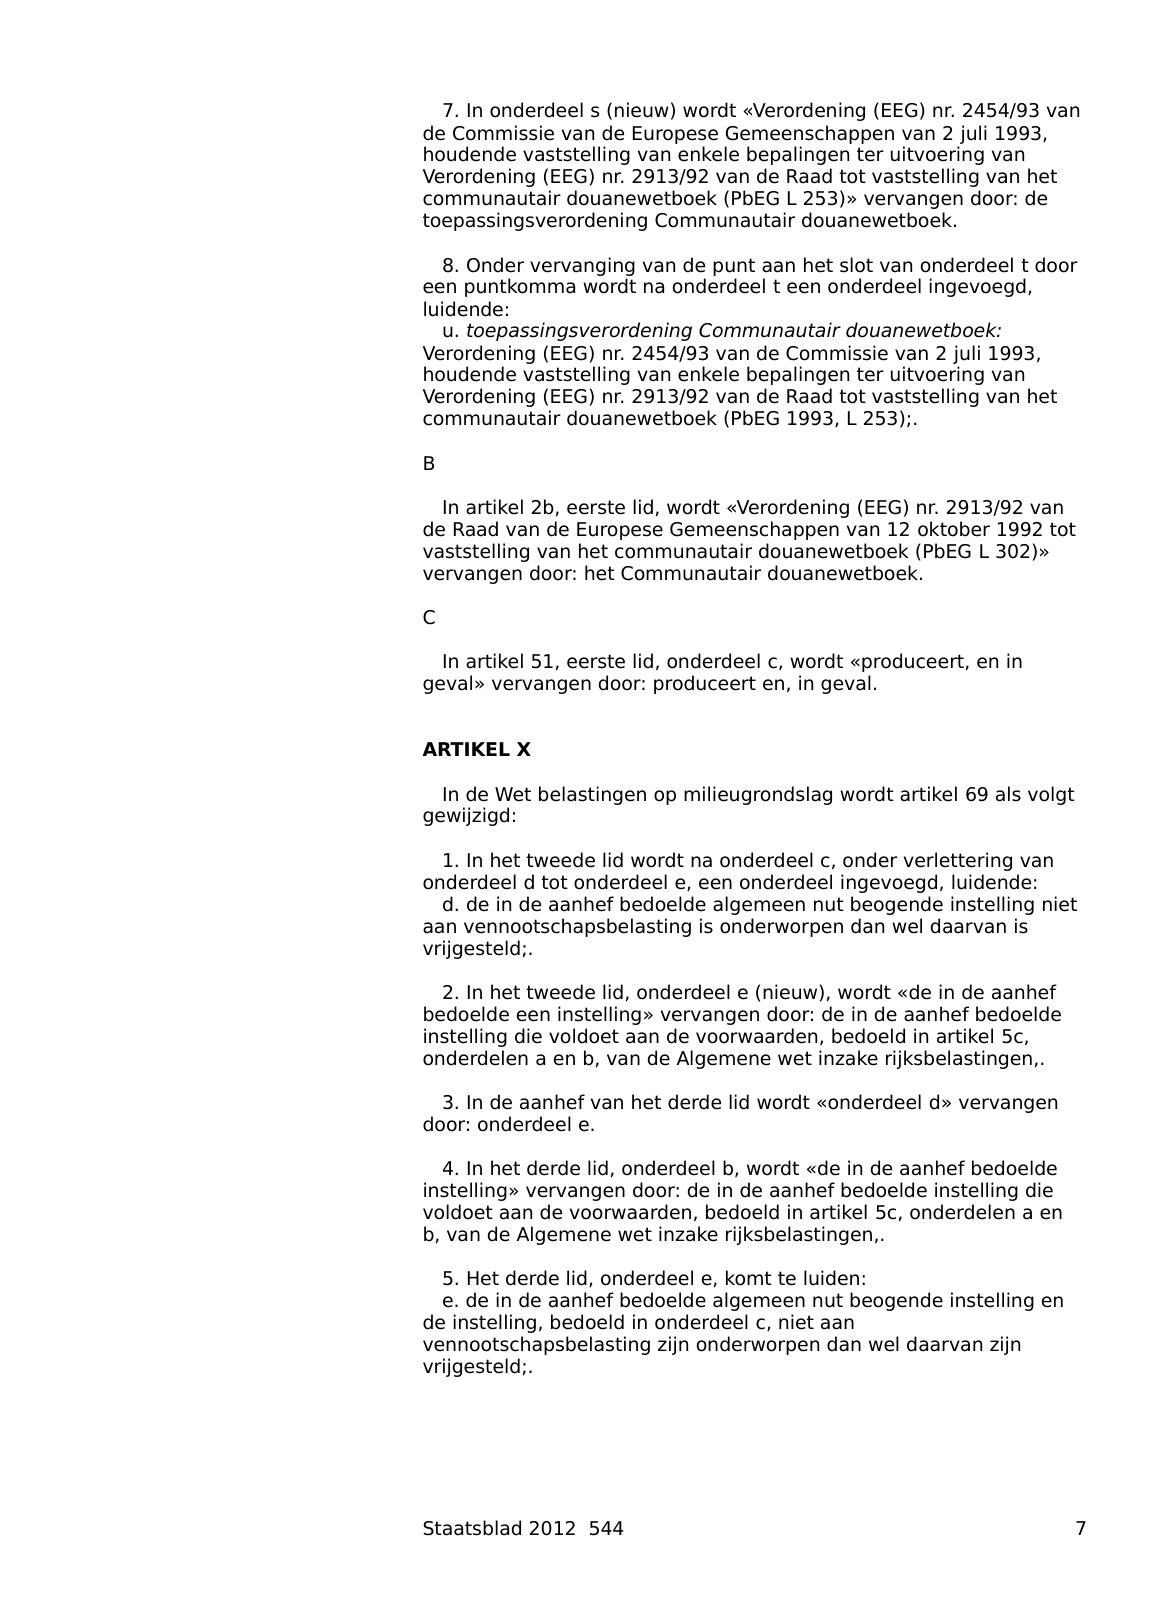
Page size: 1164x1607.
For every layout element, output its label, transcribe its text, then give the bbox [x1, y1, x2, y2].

text 8. Onder vervanging van de punt aan het slot van onderdeel t door een puntkomma wordt na onderdeel t een onderdeel ingevoegd, luidende: [422, 254, 1087, 320]
text In artikel 2b, eerste lid, wordt «Verordening (EEG) nr. 2913/92 van de Raad van de Europese Gemeenschappen van 12 oktober 1992 tot vaststelling van het communautair douanewetboek (PbEG L 302)» vervangen door: het Communautair douanewetboek. [422, 497, 1087, 584]
text u. toepassingsverordening Communautair douanewetboek: Verordening (EEG) nr. 2454/93 van de Commissie van 2 juli 1993, houdende vaststelling van enkele bepalingen ter uitvoering van Verordening (EEG) nr. 2913/92 van de Raad tot vaststelling van het communautair douanewetboek (PbEG 1993, L 253);. [422, 320, 1087, 430]
text C [422, 607, 1087, 629]
text In de Wet belastingen op milieugrondslag wordt artikel 69 als volgt gewijzigd: [422, 783, 1087, 827]
text 4. In het derde lid, onderdeel b, wordt «de in de aanhef bedoelde instelling» vervangen door: de in de aanhef bedoelde instelling die voldoet aan de voorwaarden, bedoeld in artikel 5c, onderdelen a en b, van de Algemene wet inzake rijksbelastingen,. [422, 1158, 1087, 1246]
text 1. In het tweede lid wordt na onderdeel c, onder verlettering van onderdeel d tot onderdeel e, een onderdeel ingevoegd, luidende: [422, 849, 1087, 893]
text In artikel 51, eerste lid, onderdeel c, wordt «produceert, en in geval» vervangen door: produceert en, in geval. [422, 651, 1087, 695]
text B [422, 452, 1087, 474]
text e. de in de aanhef bedoelde algemeen nut beogende instelling en de instelling, bedoeld in onderdeel c, niet aan vennootschapsbelasting zijn onderworpen dan wel daarvan zijn vrijgesteld;. [422, 1290, 1087, 1378]
subtitle ARTIKEL X [422, 739, 1087, 761]
text 7. In onderdeel s (nieuw) wordt «Verordening (EEG) nr. 2454/93 van de Commissie van de Europese Gemeenschappen van 2 juli 1993, houdende vaststelling van enkele bepalingen ter uitvoering van Verordening (EEG) nr. 2913/92 van de Raad tot vaststelling van het communautair douanewetboek (PbEG L 253)» vervangen door: de toepassingsverordening Communautair douanewetboek. [422, 100, 1087, 232]
text 2. In het tweede lid, onderdeel e (nieuw), wordt «de in de aanhef bedoelde een instelling» vervangen door: de in de aanhef bedoelde instelling die voldoet aan de voorwaarden, bedoeld in artikel 5c, onderdelen a en b, van de Algemene wet inzake rijksbelastingen,. [422, 982, 1087, 1069]
text 3. In de aanhef van het derde lid wordt «onderdeel d» vervangen door: onderdeel e. [422, 1092, 1087, 1136]
text 5. Het derde lid, onderdeel e, komt te luiden: [422, 1268, 1087, 1290]
text d. de in de aanhef bedoelde algemeen nut beogende instelling niet aan vennootschapsbelasting is onderworpen dan wel daarvan is vrijgesteld;. [422, 893, 1087, 959]
